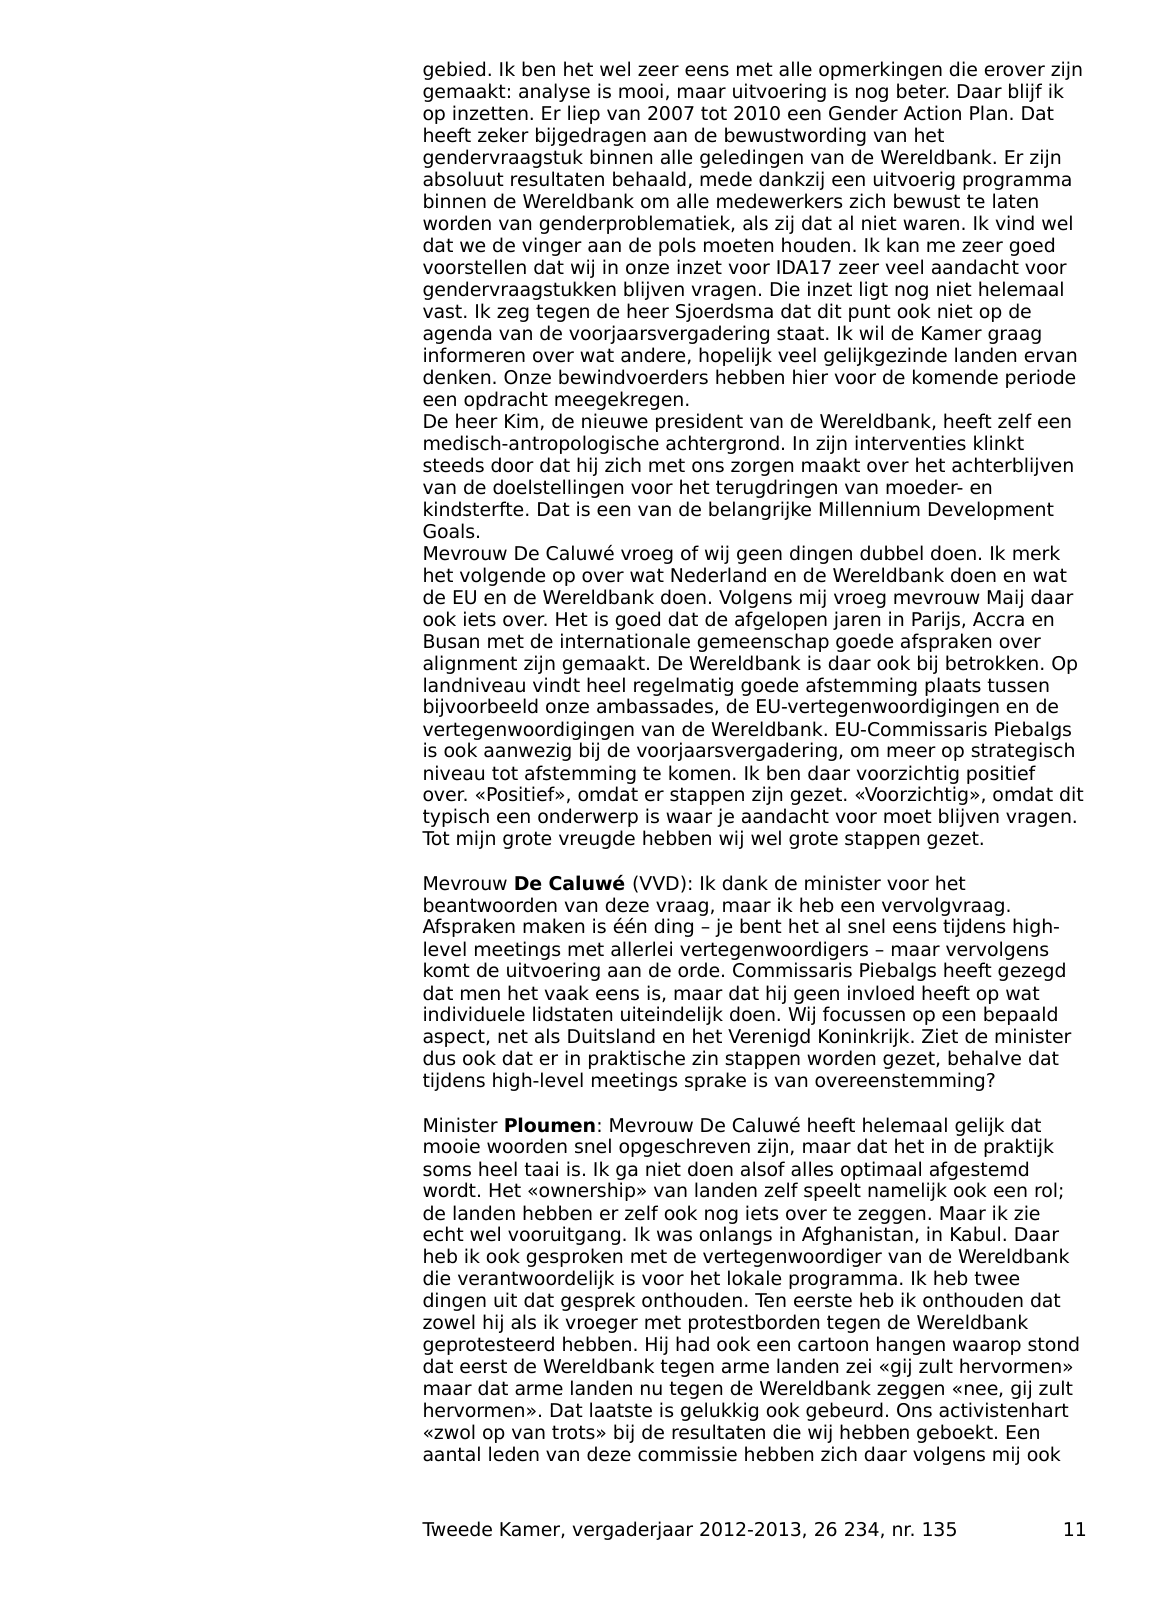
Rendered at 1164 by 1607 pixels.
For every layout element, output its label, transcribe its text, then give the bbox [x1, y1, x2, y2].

text De heer Kim, de nieuwe president van de Wereldbank, heeft zelf een medisch-antropologische achtergrond. In zijn interventies klinkt steeds door dat hij zich met ons zorgen maakt over het achterblijven van de doelstellingen voor het terugdringen van moeder- en kindsterfte. Dat is een van de belangrijke Millennium Development Goals. [422, 411, 1087, 543]
text Mevrouw De Caluwé vroeg of wij geen dingen dubbel doen. Ik merk het volgende op over wat Nederland en de Wereldbank doen en wat de EU en de Wereldbank doen. Volgens mij vroeg mevrouw Maij daar ook iets over. Het is goed dat de afgelopen jaren in Parijs, Accra en Busan met de internationale gemeenschap goede afspraken over alignment zijn gemaakt. De Wereldbank is daar ook bij betrokken. Op landniveau vindt heel regelmatig goede afstemming plaats tussen bijvoorbeeld onze ambassades, de EU-vertegenwoordigingen en de vertegenwoordigingen van de Wereldbank. EU-Commissaris Piebalgs is ook aanwezig bij de voorjaarsvergadering, om meer op strategisch niveau tot afstemming te komen. Ik ben daar voorzichtig positief over. «Positief», omdat er stappen zijn gezet. «Voorzichtig», omdat dit typisch een onderwerp is waar je aandacht voor moet blijven vragen. Tot mijn grote vreugde hebben wij wel grote stappen gezet. [422, 543, 1087, 850]
text Mevrouw De Caluwé (VVD): Ik dank de minister voor het beantwoorden van deze vraag, maar ik heb een vervolgvraag. Afspraken maken is één ding – je bent het al snel eens tijdens high-level meetings met allerlei vertegenwoordigers – maar vervolgens komt de uitvoering aan de orde. Commissaris Piebalgs heeft gezegd dat men het vaak eens is, maar dat hij geen invloed heeft op wat individuele lidstaten uiteindelijk doen. Wij focussen op een bepaald aspect, net als Duitsland en het Verenigd Koninkrijk. Ziet de minister dus ook dat er in praktische zin stappen worden gezet, behalve dat tijdens high-level meetings sprake is van overeenstemming? [422, 872, 1087, 1092]
text Minister Ploumen: Mevrouw De Caluwé heeft helemaal gelijk dat mooie woorden snel opgeschreven zijn, maar dat het in de praktijk soms heel taai is. Ik ga niet doen alsof alles optimaal afgestemd wordt. Het «ownership» van landen zelf speelt namelijk ook een rol; de landen hebben er zelf ook nog iets over te zeggen. Maar ik zie echt wel vooruitgang. Ik was onlangs in Afghanistan, in Kabul. Daar heb ik ook gesproken met de vertegenwoordiger van de Wereldbank die verantwoordelijk is voor het lokale programma. Ik heb twee dingen uit dat gesprek onthouden. Ten eerste heb ik onthouden dat zowel hij als ik vroeger met protestborden tegen de Wereldbank geprotesteerd hebben. Hij had ook een cartoon hangen waarop stond dat eerst de Wereldbank tegen arme landen zei «gij zult hervormen» maar dat arme landen nu tegen de Wereldbank zeggen «nee, gij zult hervormen». Dat laatste is gelukkig ook gebeurd. Ons activistenhart «zwol op van trots» bij de resultaten die wij hebben geboekt. Een aantal leden van deze commissie hebben zich daar volgens mij ook [422, 1114, 1087, 1466]
text gebied. Ik ben het wel zeer eens met alle opmerkingen die erover zijn gemaakt: analyse is mooi, maar uitvoering is nog beter. Daar blijf ik op inzetten. Er liep van 2007 tot 2010 een Gender Action Plan. Dat heeft zeker bijgedragen aan de bewustwording van het gendervraagstuk binnen alle geledingen van de Wereldbank. Er zijn absoluut resultaten behaald, mede dankzij een uitvoerig programma binnen de Wereldbank om alle medewerkers zich bewust te laten worden van genderproblematiek, als zij dat al niet waren. Ik vind wel dat we de vinger aan de pols moeten houden. Ik kan me zeer goed voorstellen dat wij in onze inzet voor IDA17 zeer veel aandacht voor gendervraagstukken blijven vragen. Die inzet ligt nog niet helemaal vast. Ik zeg tegen de heer Sjoerdsma dat dit punt ook niet op de agenda van de voorjaarsvergadering staat. Ik wil de Kamer graag informeren over wat andere, hopelijk veel gelijkgezinde landen ervan denken. Onze bewindvoerders hebben hier voor de komende periode een opdracht meegekregen. [422, 59, 1087, 411]
